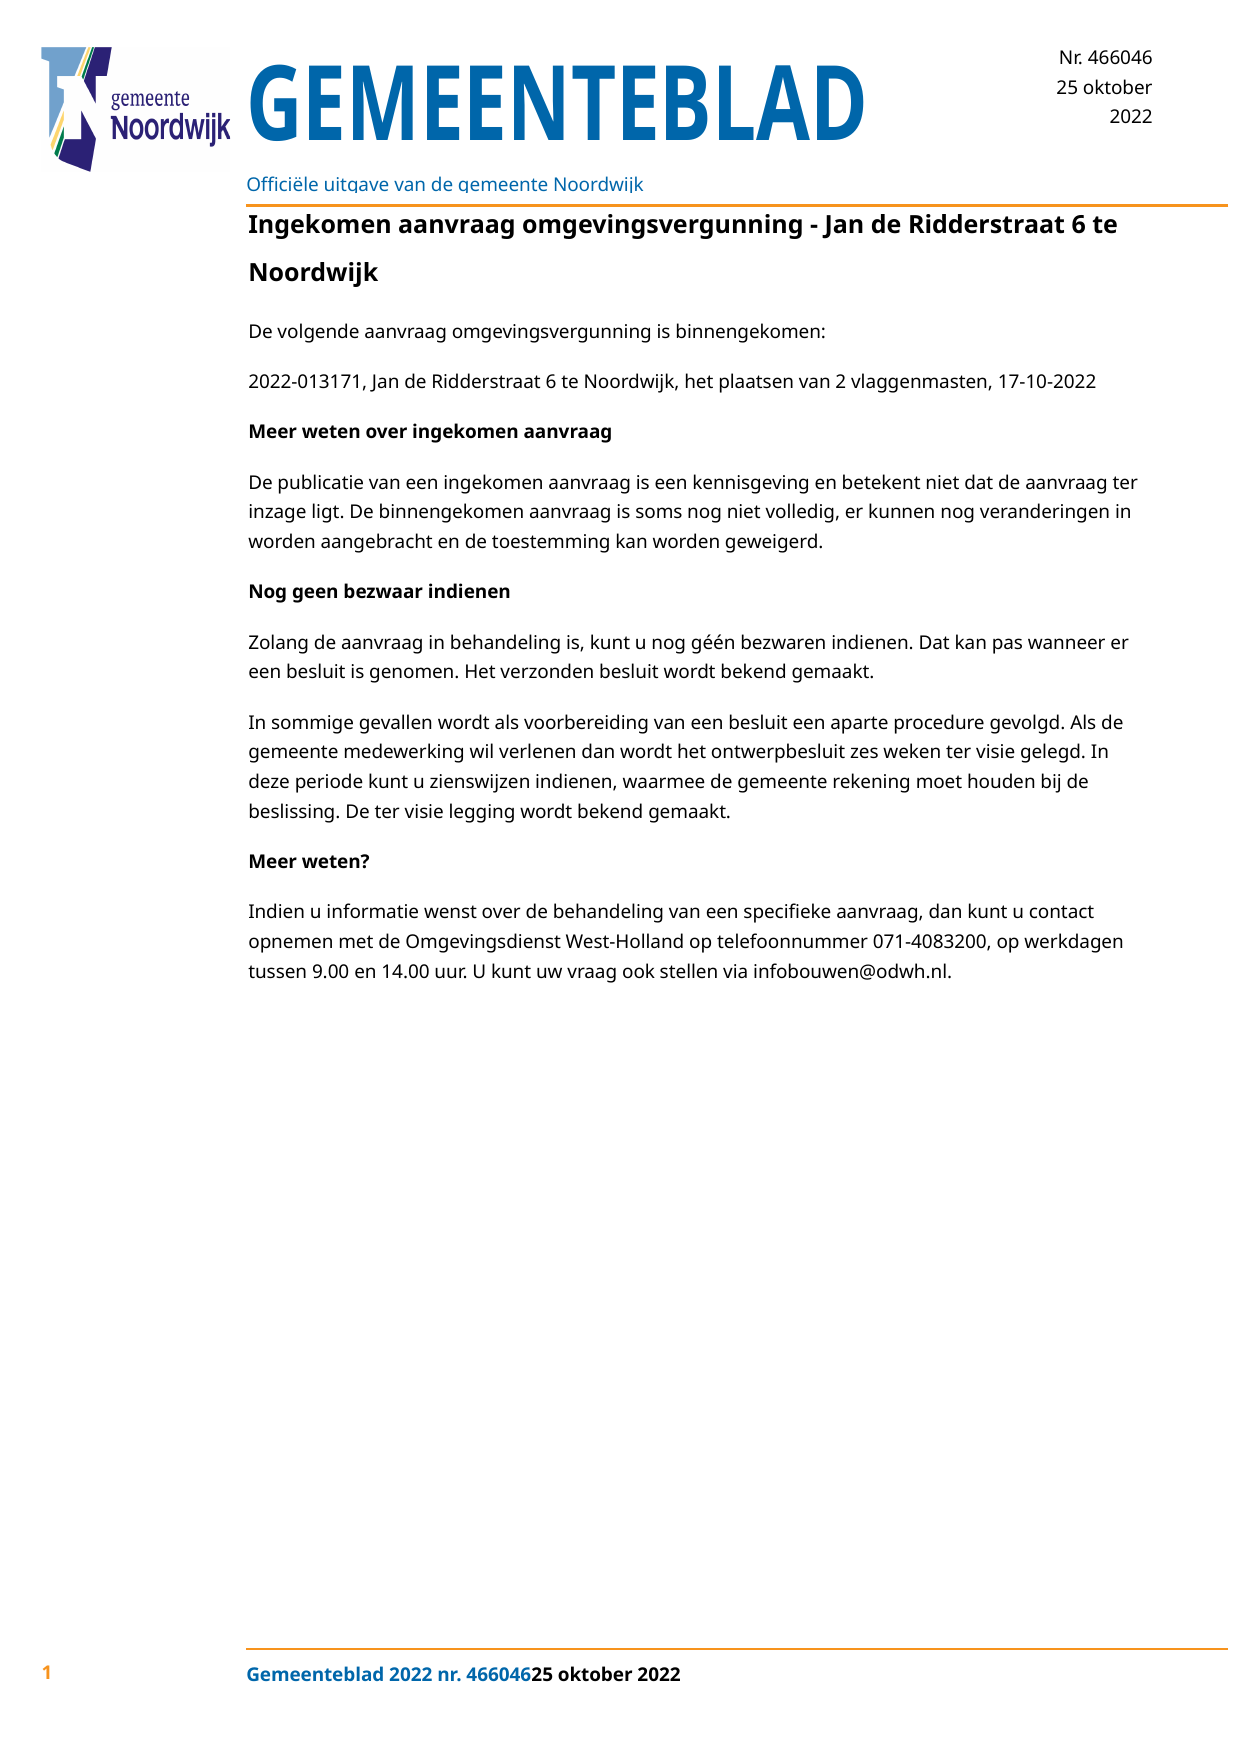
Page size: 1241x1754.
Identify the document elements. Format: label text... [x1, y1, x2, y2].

text Ingekomen aanvraag omgevingsvergunning - Jan de Ridderstraat 6 te Noordwijk [248, 207, 1152, 288]
text De volgende aanvraag omgevingsvergunning is binnengekomen: [248, 318, 1152, 344]
picture [41, 47, 231, 172]
text 2022-013171, Jan de Ridderstraat 6 te Noordwijk, het plaatsen van 2 vlaggenmasten, 17-10-2022 [248, 368, 1152, 394]
text Nog geen bezwaar indienen [248, 579, 1152, 604]
text Indien u informatie wenst over de behandeling van een specifieke aanvraag, dan kunt u contact opnemen met de Omgevingsdienst West-Holland op telefoonnummer 071-4083200, op werkdagen tussen 9.00 en 14.00 uur. U kunt uw vraag ook stellen via infobouwen@odwh.nl. [248, 899, 1152, 984]
text Meer weten? [248, 848, 1152, 874]
text De publicatie van een ingekomen aanvraag is een kennisgeving en betekent niet dat de aanvraag ter inzage ligt. De binnengekomen aanvraag is soms nog niet volledig, er kunnen nog veranderingen in worden aangebracht en de toestemming kan worden geweigerd. [248, 469, 1152, 554]
text Zolang de aanvraag in behandeling is, kunt u nog géén bezwaren indienen. Dat kan pas wanneer er een besluit is genomen. Het verzonden besluit wordt bekend gemaakt. [248, 629, 1152, 684]
text Meer weten over ingekomen aanvraag [248, 419, 1152, 444]
text In sommige gevallen wordt als voorbereiding van een besluit een aparte procedure gevolgd. Als de gemeente medewerking wil verlenen dan wordt het ontwerpbesluit zes weken ter visie gelegd. In deze periode kunt u zienswijzen indienen, waarmee de gemeente rekening moet houden bij de beslissing. De ter visie legging wordt bekend gemaakt. [248, 709, 1152, 824]
